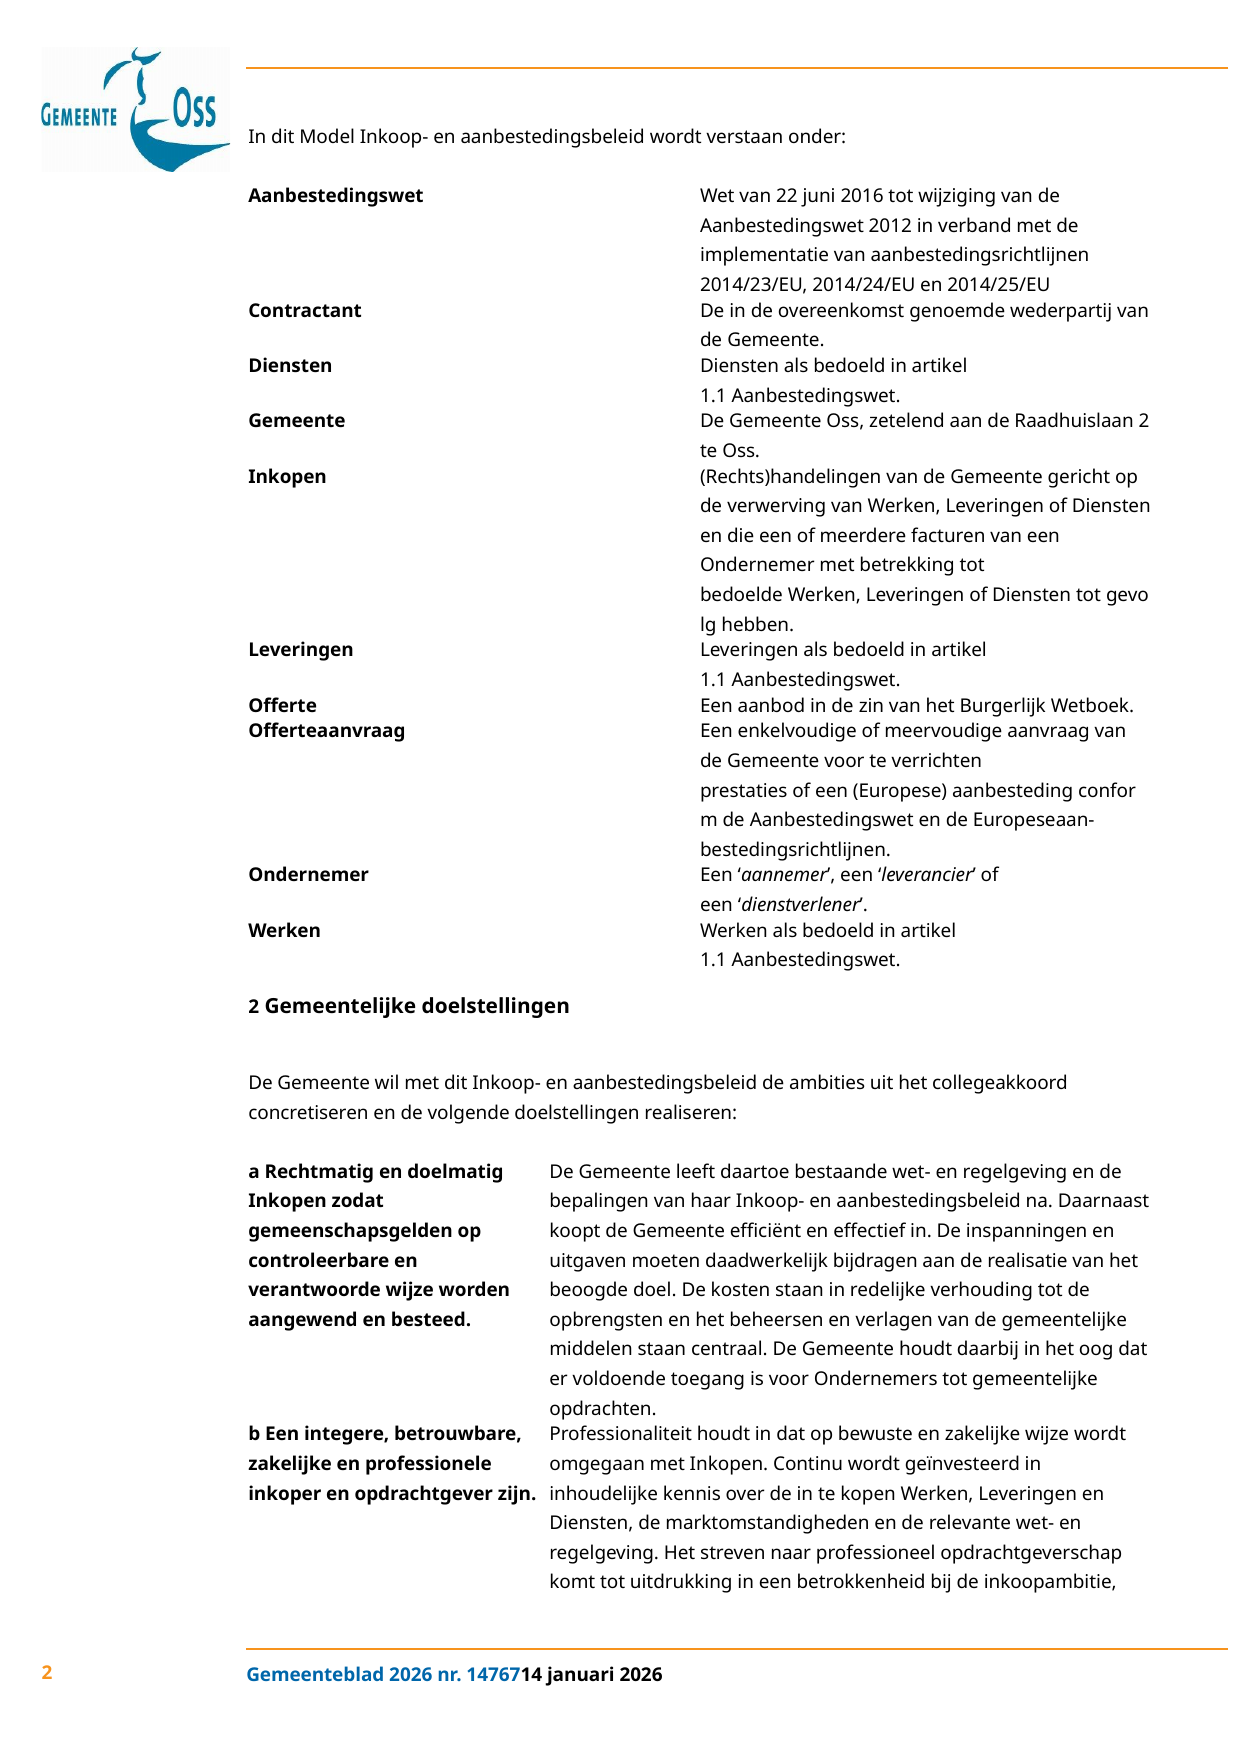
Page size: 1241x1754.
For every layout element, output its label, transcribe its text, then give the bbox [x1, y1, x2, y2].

table_cell Een aanbod in de zin van het Burgerlijk Wetboek. [700, 692, 1152, 718]
table_cell Werken [248, 917, 700, 972]
table_cell Een enkelvoudige of meervoudige aanvraag van de Gemeente voor te verrichten prestaties of een (Europese) aanbesteding conform de Aanbestedingswet en de Europeseaan- bestedingsrichtlijnen. [700, 718, 1152, 862]
table_cell Professionaliteit houdt in dat op bewuste en zakelijke wijze wordt omgegaan met Inkopen. Continu wordt geïnvesteerd in inhoudelijke kennis over de in te kopen Werken, Leveringen en Diensten, de marktomstandigheden en de relevante wet- en regelgeving. Het streven naar professioneel opdrachtgeverschap komt tot uitdrukking in een betrokkenheid bij de inkoopambitie, [549, 1421, 1152, 1594]
table_cell Leveringen als bedoeld in artikel 1.1 Aanbestedingswet. [700, 637, 1152, 692]
table_cell Diensten als bedoeld in artikel 1.1 Aanbestedingswet. [700, 352, 1152, 408]
text De Gemeente wil met dit Inkoop- en aanbestedingsbeleid de ambities uit het collegeakkoord concretiseren en de volgende doelstellingen realiseren: [248, 1069, 1152, 1124]
table_header Wet van 22 juni 2016 tot wijziging van de Aanbestedingswet 2012 in verband met de implementatie van aanbestedingsrichtlijnen 2014/23/EU, 2014/24/EU en 2014/25/EU [700, 183, 1152, 297]
table_cell Contractant [248, 297, 700, 352]
table_cell De Gemeente Oss, zetelend aan de Raadhuislaan 2 te Oss. [700, 408, 1152, 463]
table_cell Een ‘aannemer’, een ‘leverancier’ of een ‘dienstverlener’. [700, 862, 1152, 917]
table_cell Offerteaanvraag [248, 718, 700, 862]
picture [41, 47, 231, 172]
table_cell Gemeente [248, 408, 700, 463]
table_cell Werken als bedoeld in artikel 1.1 Aanbestedingswet. [700, 917, 1152, 972]
table_cell Leveringen [248, 637, 700, 692]
text In dit Model Inkoop- en aanbestedingsbeleid wordt verstaan onder: [248, 123, 1152, 149]
table_cell Offerte [248, 692, 700, 718]
table_header De Gemeente leeft daartoe bestaande wet- en regelgeving en de bepalingen van haar Inkoop- en aanbestedingsbeleid na. Daarnaast koopt de Gemeente efficiënt en effectief in. De inspanningen en uitgaven moeten daadwerkelijk bijdragen aan de realisatie van het beoogde doel. De kosten staan in redelijke verhouding tot de opbrengsten en het beheersen en verlagen van de gemeentelijke middelen staan centraal. De Gemeente houdt daarbij in het oog dat er voldoende toegang is voor Ondernemers tot gemeentelijke opdrachten. [549, 1158, 1152, 1421]
table_cell b Een integere, betrouwbare, zakelijke en professionele inkoper en opdrachtgever zijn. [248, 1421, 549, 1594]
table_header Aanbestedingswet [248, 183, 700, 297]
text 2 Gemeentelijke doelstellingen [248, 992, 1152, 1020]
table_cell Ondernemer [248, 862, 700, 917]
table_cell De in de overeenkomst genoemde wederpartij van de Gemeente. [700, 297, 1152, 352]
table_cell (Rechts)handelingen van de Gemeente gericht op de verwerving van Werken, Leveringen of Diensten en die een of meerdere facturen van een Ondernemer met betrekking tot bedoelde Werken, Leveringen of Diensten tot gevolg hebben. [700, 463, 1152, 637]
table_cell Diensten [248, 352, 700, 408]
table_cell Inkopen [248, 463, 700, 637]
table_header a Rechtmatig en doelmatig Inkopen zodat gemeenschapsgelden op controleerbare en verantwoorde wijze worden aangewend en besteed. [248, 1158, 549, 1421]
